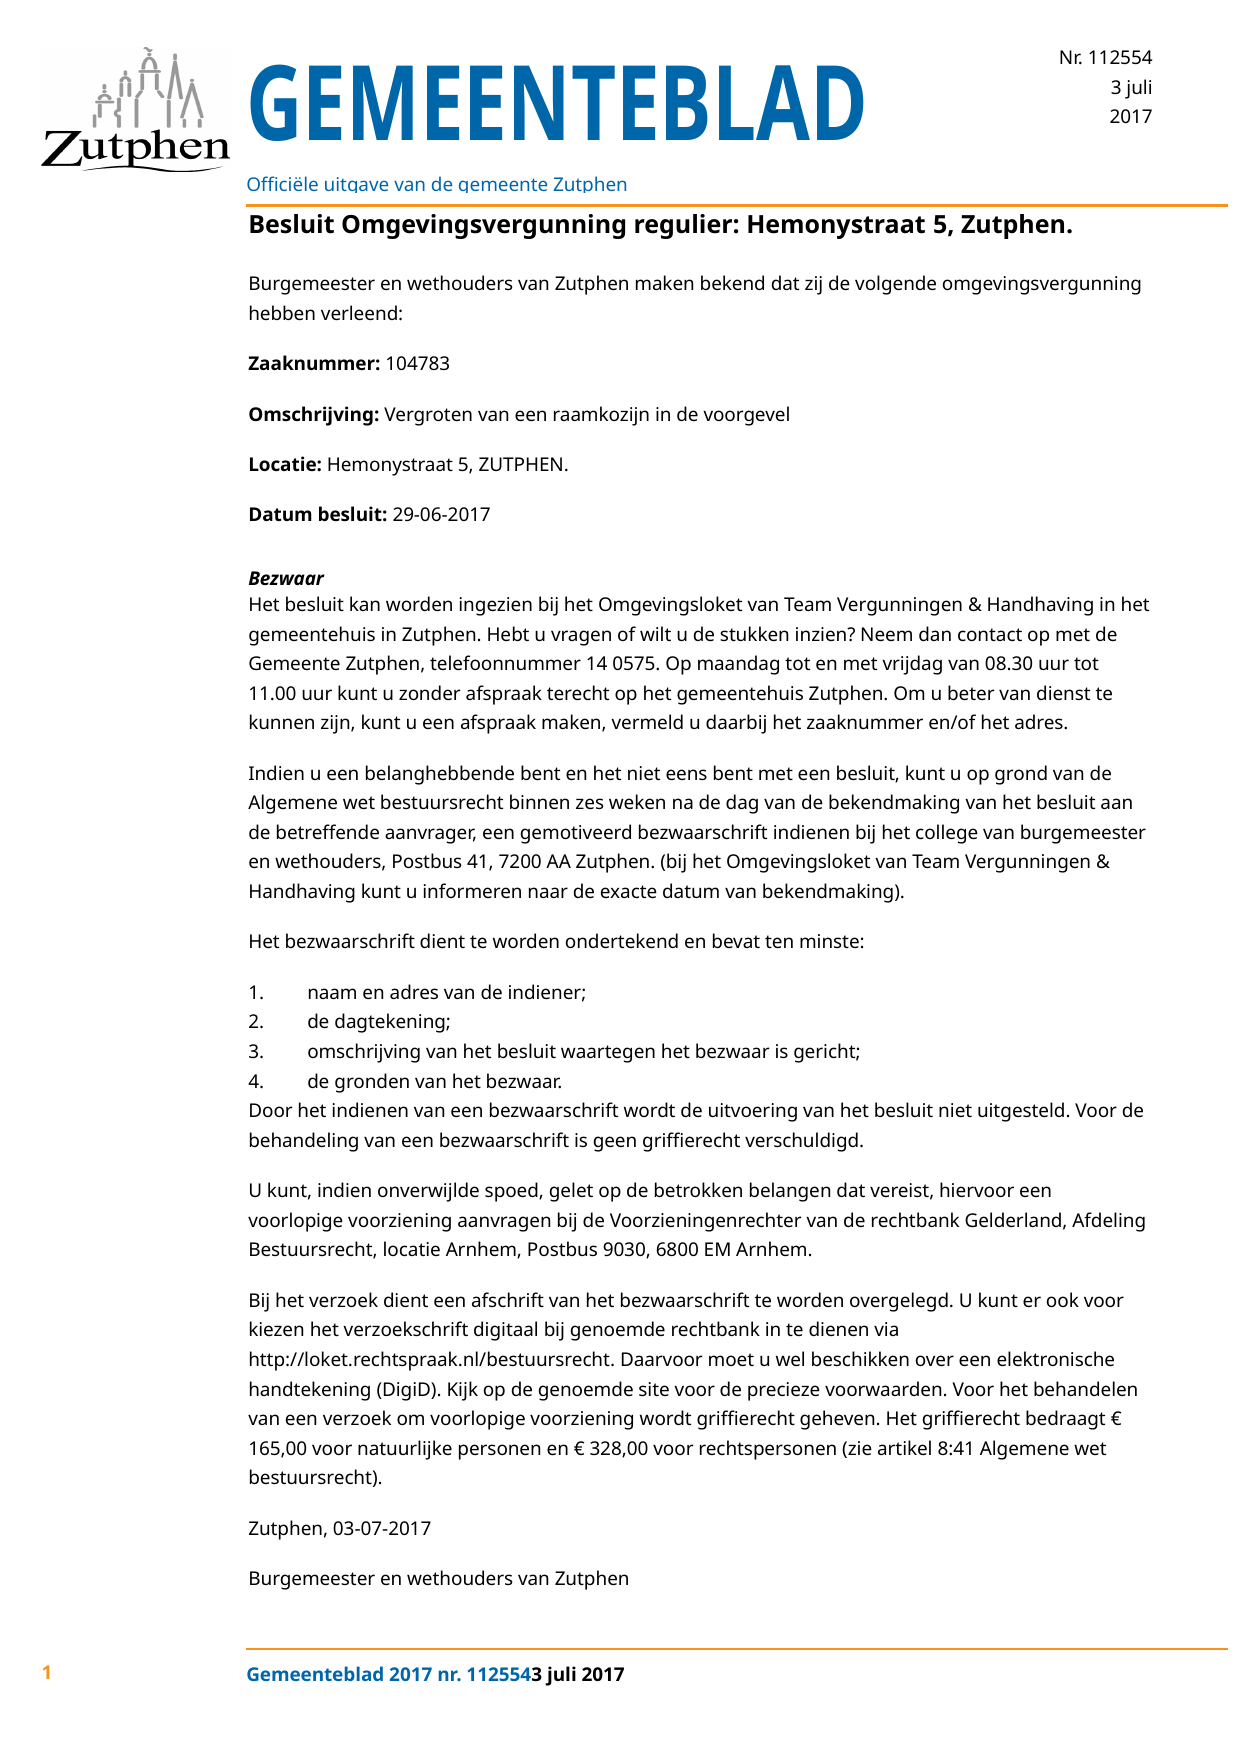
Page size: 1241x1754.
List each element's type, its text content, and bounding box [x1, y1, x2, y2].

text Besluit Omgevingsvergunning regulier: Hemonystraat 5, Zutphen. [248, 207, 1152, 241]
text Burgemeester en wethouders van Zutphen [248, 1565, 1152, 1591]
text Zutphen, 03-07-2017 [248, 1515, 1152, 1541]
text Het bezwaarschrift dient te worden ondertekend en bevat ten minste: [248, 929, 1152, 954]
text Indien u een belanghebbende bent en het niet eens bent met een besluit, kunt u op grond van de Algemene wet bestuursrecht binnen zes weken na de dag van de bekendmaking van het besluit aan de betreffende aanvrager, een gemotiveerd bezwaarschrift indienen bij het college van burgemeester en wethouders, Postbus 41, 7200 AA Zutphen. (bij het Omgevingsloket van Team Vergunningen & Handhaving kunt u informeren naar de exacte datum van bekendmaking). [248, 760, 1152, 904]
text Zaaknummer: 104783 [248, 350, 1152, 376]
text Omschrijving: Vergroten van een raamkozijn in de voorgevel [248, 401, 1152, 426]
list de dagtekening; [248, 1009, 1152, 1034]
list omschrijving van het besluit waartegen het bezwaar is gericht; [248, 1038, 1152, 1064]
text U kunt, indien onverwijlde spoed, gelet op de betrokken belangen dat vereist, hiervoor een voorlopige voorziening aanvragen bij de Voorzieningenrechter van de rechtbank Gelderland, Afdeling Bestuursrecht, locatie Arnhem, Postbus 9030, 6800 EM Arnhem. [248, 1177, 1152, 1262]
text Burgemeester en wethouders van Zutphen maken bekend dat zij de volgende omgevingsvergunning hebben verleend: [248, 270, 1152, 326]
text Datum besluit: 29-06-2017 [248, 502, 1152, 527]
text Locatie: Hemonystraat 5, ZUTPHEN. [248, 451, 1152, 477]
picture [41, 47, 231, 172]
text Bezwaar [248, 566, 1152, 591]
list naam en adres van de indiener; [248, 979, 1152, 1005]
text Bij het verzoek dient een afschrift van het bezwaarschrift te worden overgelegd. U kunt er ook voor kiezen het verzoekschrift digitaal bij genoemde rechtbank in te dienen via http://loket.rechtspraak.nl/bestuursrecht. Daarvoor moet u wel beschikken over een elektronische handtekening (DigiD). Kijk op de genoemde site voor de precieze voorwaarden. Voor het behandelen van een verzoek om voorlopige voorziening wordt griffierecht geheven. Het griffierecht bedraagt € 165,00 voor natuurlijke personen en € 328,00 voor rechtspersonen (zie artikel 8:41 Algemene wet bestuursrecht). [248, 1287, 1152, 1490]
text Door het indienen van een bezwaarschrift wordt de uitvoering van het besluit niet uitgesteld. Voor de behandeling van een bezwaarschrift is geen griffierecht verschuldigd. [248, 1097, 1152, 1153]
list de gronden van het bezwaar. [248, 1068, 1152, 1094]
text Het besluit kan worden ingezien bij het Omgevingsloket van Team Vergunningen & Handhaving in het gemeentehuis in Zutphen. Hebt u vragen of wilt u de stukken inzien? Neem dan contact op met de Gemeente Zutphen, telefoonnummer 14 0575. Op maandag tot en met vrijdag van 08.30 uur tot 11.00 uur kunt u zonder afspraak terecht op het gemeentehuis Zutphen. Om u beter van dienst te kunnen zijn, kunt u een afspraak maken, vermeld u daarbij het zaaknummer en/of het adres. [248, 591, 1152, 735]
